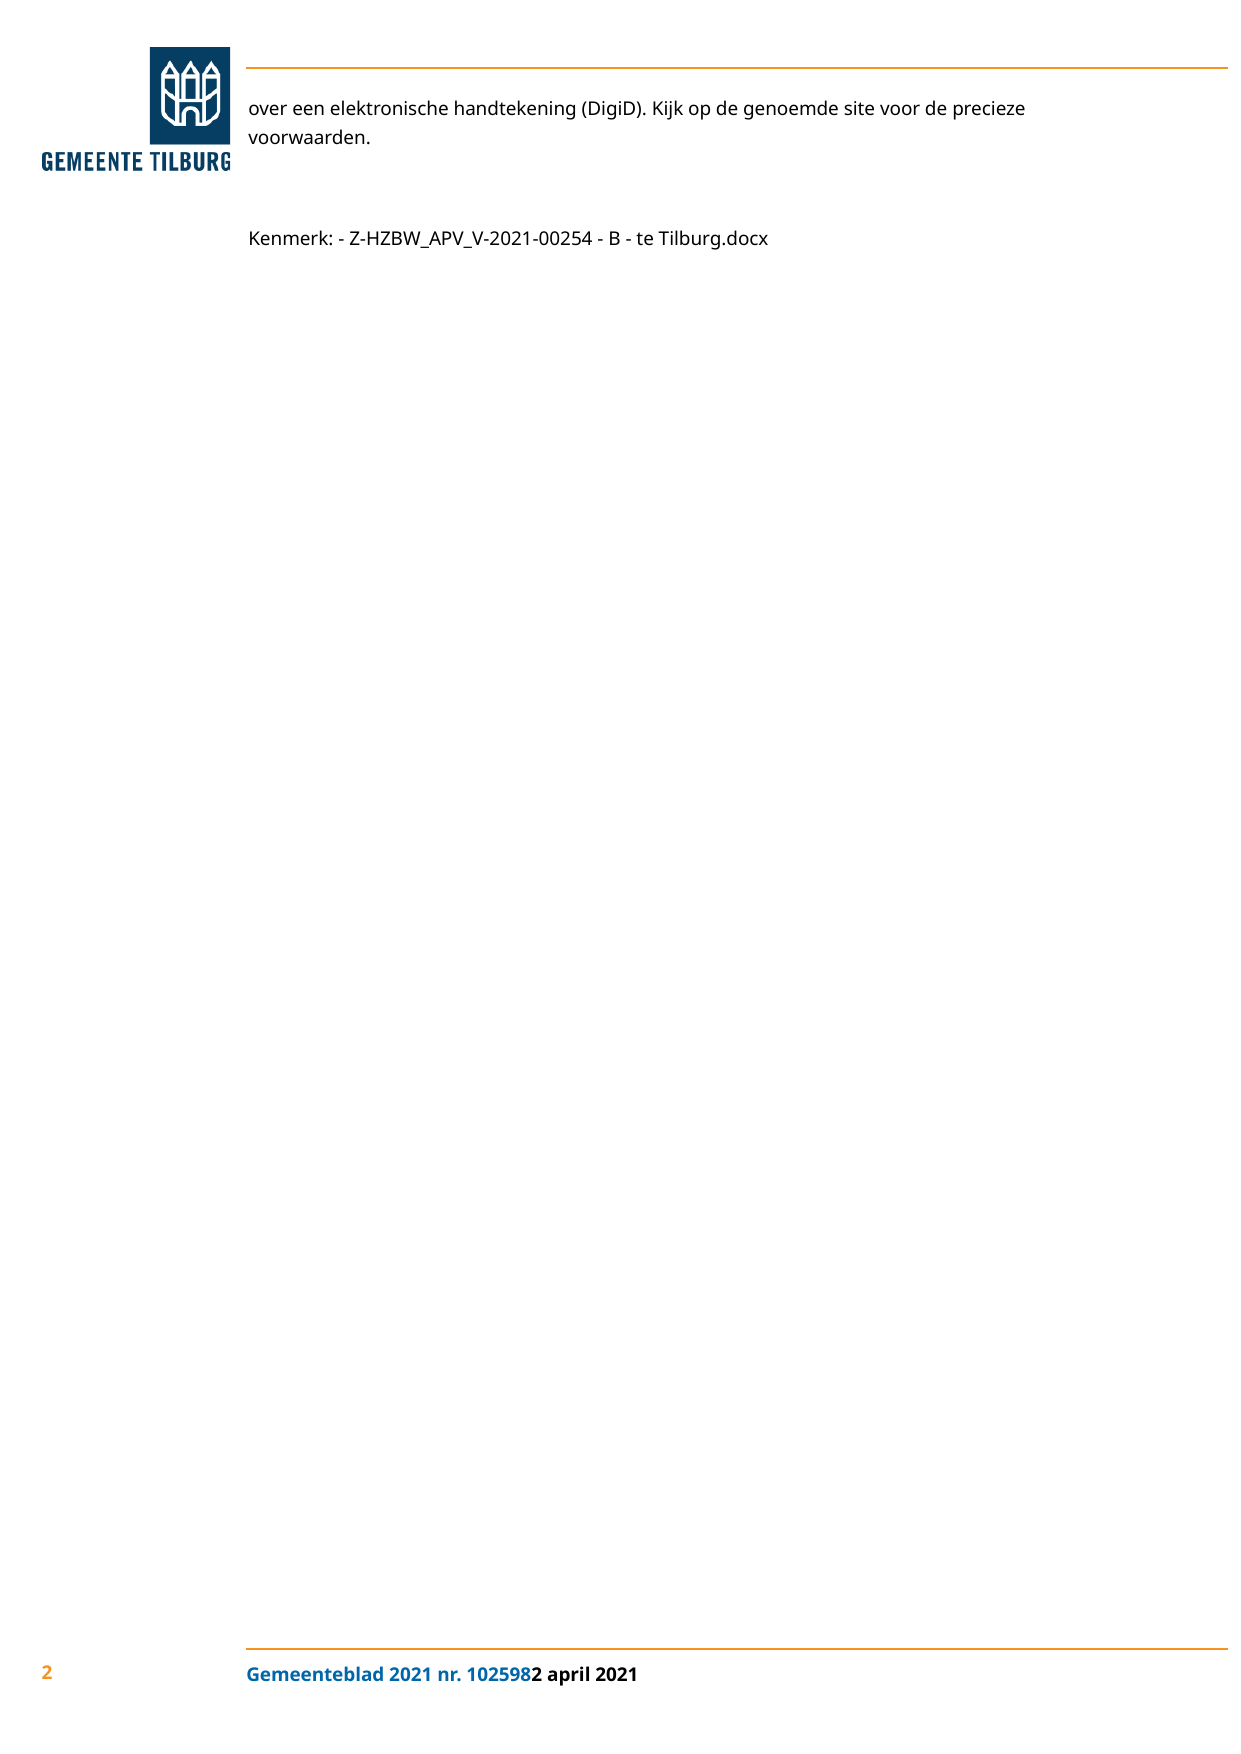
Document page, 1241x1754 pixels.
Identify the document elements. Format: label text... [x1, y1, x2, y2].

text Kenmerk: - Z-HZBW_APV_V-2021-00254 - B - te Tilburg.docx [248, 225, 1152, 251]
text over een elektronische handtekening (DigiD). Kijk op de genoemde site voor de precieze voorwaarden. [248, 95, 1152, 150]
picture [41, 47, 231, 172]
